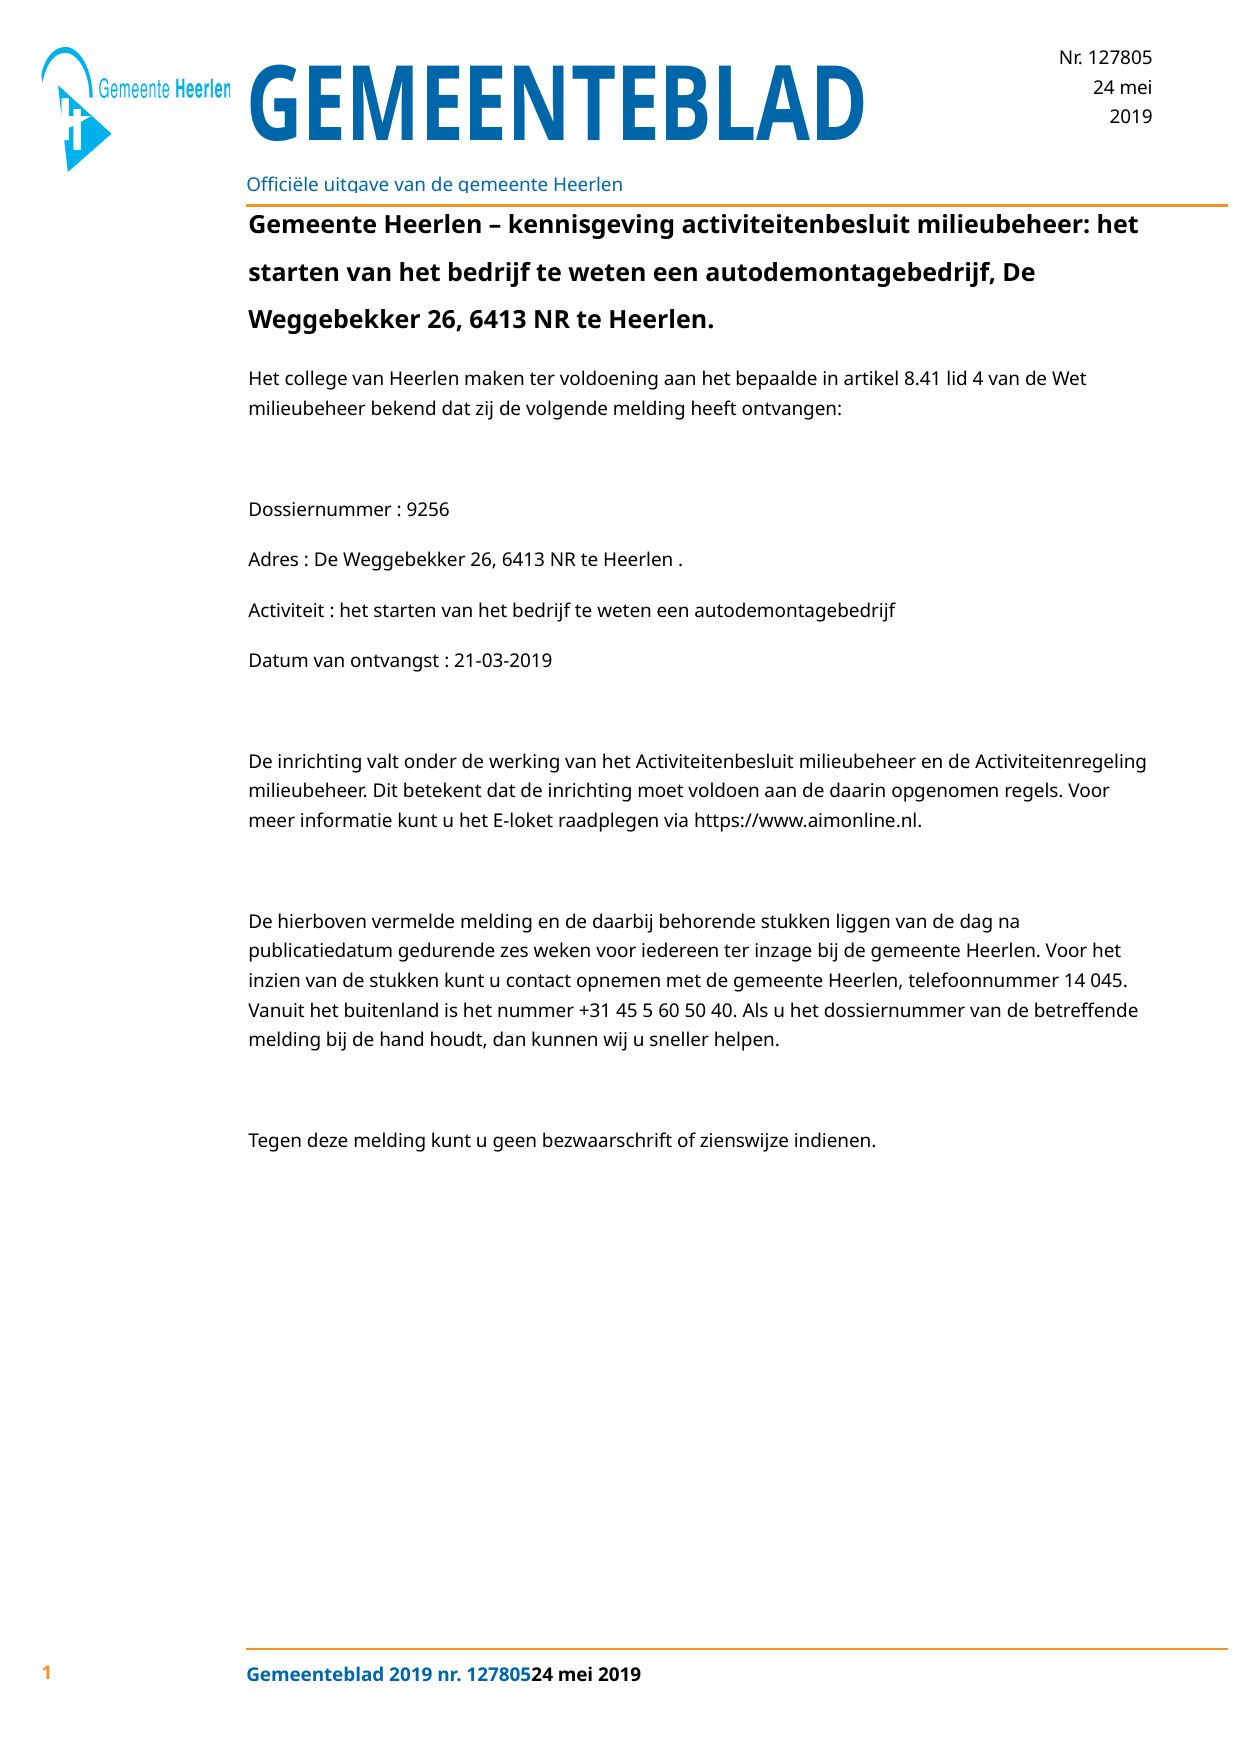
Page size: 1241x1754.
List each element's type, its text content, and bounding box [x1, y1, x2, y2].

text Activiteit : het starten van het bedrijf te weten een autodemontagebedrijf [248, 597, 1152, 622]
text Het college van Heerlen maken ter voldoening aan het bepaalde in artikel 8.41 lid 4 van de Wet milieubeheer bekend dat zij de volgende melding heeft ontvangen: [248, 366, 1152, 421]
picture [41, 47, 231, 172]
text Tegen deze melding kunt u geen bezwaarschrift of zienswijze indienen. [248, 1127, 1152, 1153]
text Datum van ontvangst : 21-03-2019 [248, 647, 1152, 673]
text Dossiernummer : 9256 [248, 496, 1152, 522]
text Adres : De Weggebekker 26, 6413 NR te Heerlen . [248, 546, 1152, 572]
text De inrichting valt onder de werking van het Activiteitenbesluit milieubeheer en de Activiteitenregeling milieubeheer. Dit betekent dat de inrichting moet voldoen aan de daarin opgenomen regels. Voor meer informatie kunt u het E-loket raadplegen via https://www.aimonline.nl. [248, 748, 1152, 833]
picture [41, 47, 58, 70]
text Gemeente Heerlen – kennisgeving activiteitenbesluit milieubeheer: het starten van het bedrijf te weten een autodemontagebedrijf, De Weggebekker 26, 6413 NR te Heerlen. [248, 207, 1152, 336]
text De hierboven vermelde melding en de daarbij behorende stukken liggen van de dag na publicatiedatum gedurende zes weken voor iedereen ter inzage bij de gemeente Heerlen. Voor het inzien van de stukken kunt u contact opnemen met de gemeente Heerlen, telefoonnummer 14 045. Vanuit het buitenland is het nummer +31 45 5 60 50 40. Als u het dossiernummer van de betreffende melding bij de hand houdt, dan kunnen wij u sneller helpen. [248, 908, 1152, 1052]
